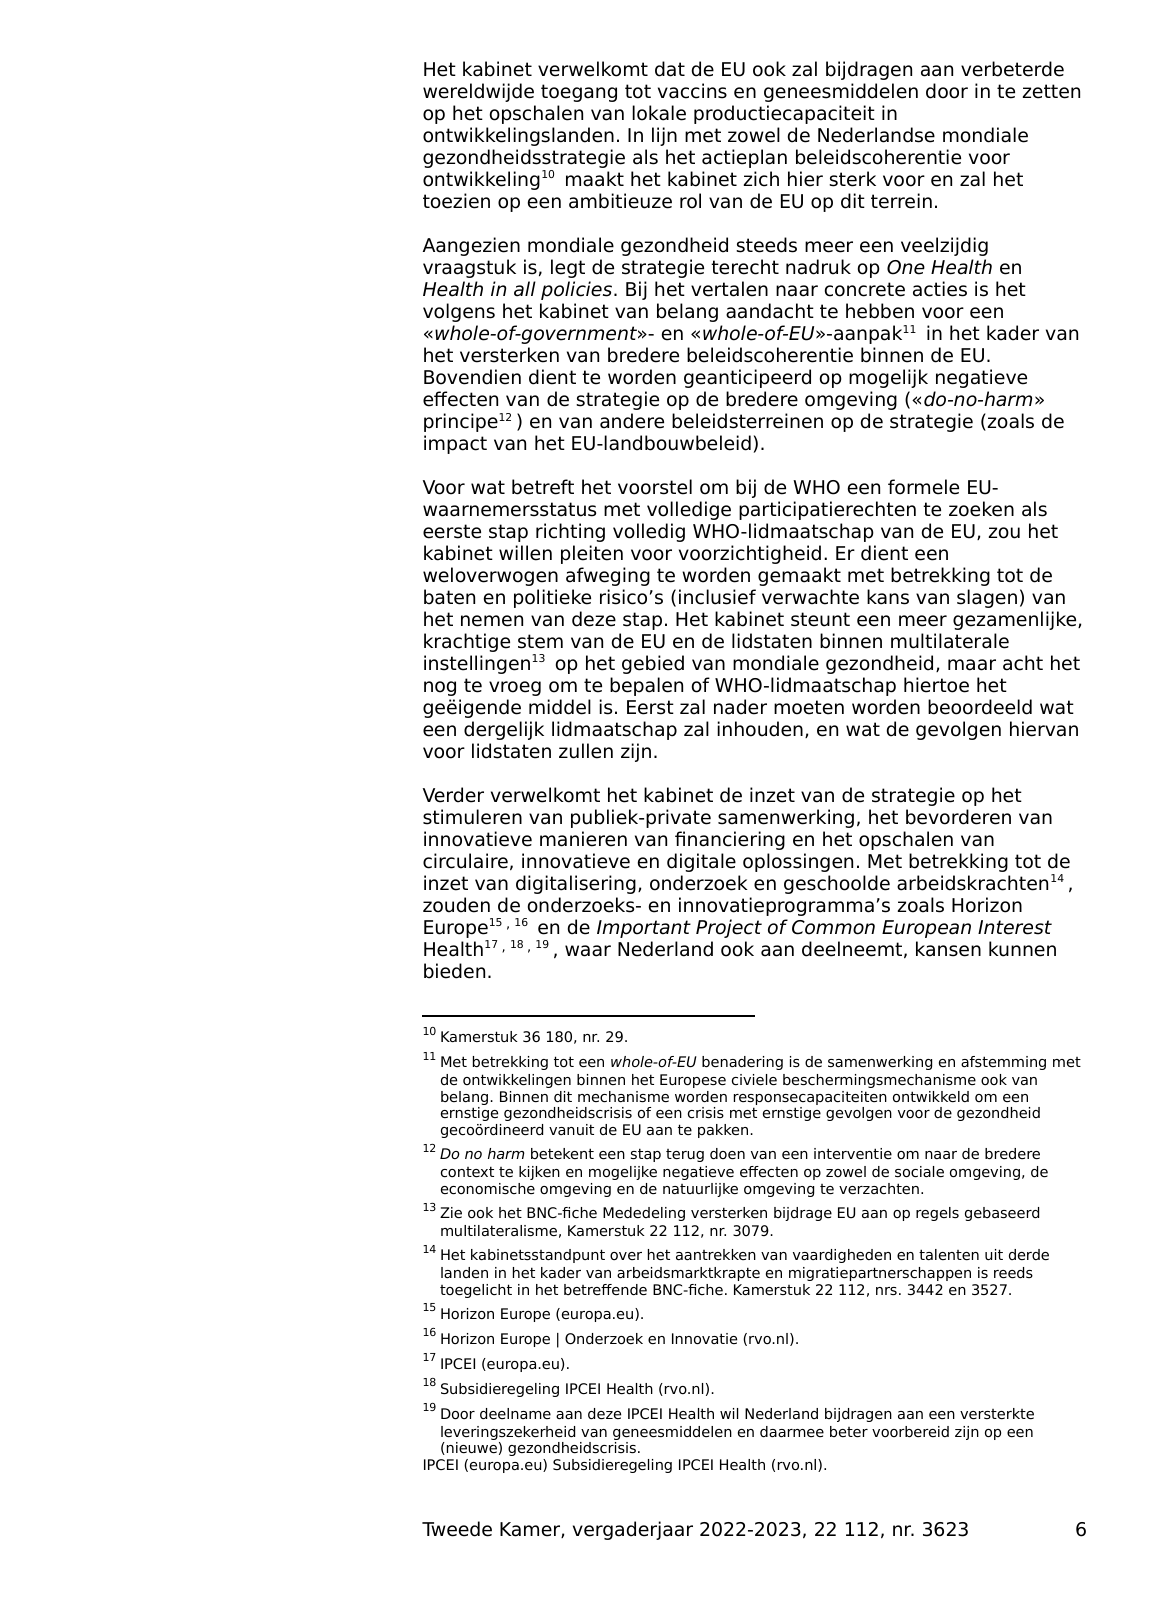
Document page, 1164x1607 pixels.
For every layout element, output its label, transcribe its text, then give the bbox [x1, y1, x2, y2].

text IPCEI (europa.eu). [422, 1352, 1087, 1374]
text Horizon Europe | Onderzoek en Innovatie (rvo.nl). [422, 1327, 1087, 1349]
text Met betrekking tot een whole-of-EU benadering is de samenwerking en afstemming met de ontwikkelingen binnen het Europese civiele beschermingsmechanisme ook van belang. Binnen dit mechanisme worden responsecapaciteiten ontwikkeld om een ernstige gezondheidscrisis of een crisis met ernstige gevolgen voor de gezondheid gecoördineerd vanuit de EU aan te pakken. [422, 1050, 1087, 1139]
text Door deelname aan deze IPCEI Health wil Nederland bijdragen aan een versterkte leveringszekerheid van geneesmiddelen en daarmee beter voorbereid zijn op een (nieuwe) gezondheidscrisis. [422, 1402, 1087, 1457]
text Zie ook het BNC-fiche Mededeling versterken bijdrage EU aan op regels gebaseerd multilateralisme, Kamerstuk 22 112, nr. 3079. [422, 1201, 1087, 1240]
text IPCEI (europa.eu) Subsidieregeling IPCEI Health (rvo.nl). [422, 1457, 1087, 1474]
text Aangezien mondiale gezondheid steeds meer een veelzijdig vraagstuk is, legt de strategie terecht nadruk op One Health en Health in all policies. Bij het vertalen naar concrete acties is het volgens het kabinet van belang aandacht te hebben voor een «whole-of-government»- en «whole-of-EU»-aanpak in het kader van het versterken van bredere beleidscoherentie binnen de EU. Bovendien dient te worden geanticipeerd op mogelijk negatieve effecten van de strategie op de bredere omgeving («do-no-harm» principe) en van andere beleidsterreinen op de strategie (zoals de impact van het EU-landbouwbeleid). [422, 235, 1087, 455]
text Kamerstuk 36 180, nr. 29. [422, 1025, 1087, 1047]
text Horizon Europe (europa.eu). [422, 1302, 1087, 1324]
text Do no harm betekent een stap terug doen van een interventie om naar de bredere context te kijken en mogelijke negatieve effecten op zowel de sociale omgeving, de economische omgeving en de natuurlijke omgeving te verzachten. [422, 1142, 1087, 1198]
text Verder verwelkomt het kabinet de inzet van de strategie op het stimuleren van publiek-private samenwerking, het bevorderen van innovatieve manieren van financiering en het opschalen van circulaire, innovatieve en digitale oplossingen. Met betrekking tot de inzet van digitalisering, onderzoek en geschoolde arbeidskrachten, zouden de onderzoeks- en innovatieprogramma’s zoals Horizon Europe, en de Important Project of Common European Interest Health, , , waar Nederland ook aan deelneemt, kansen kunnen bieden. [422, 785, 1087, 983]
text Het kabinetsstandpunt over het aantrekken van vaardigheden en talenten uit derde landen in het kader van arbeidsmarktkrapte en migratiepartnerschappen is reeds toegelicht in het betreffende BNC-fiche. Kamerstuk 22 112, nrs. 3442 en 3527. [422, 1243, 1087, 1299]
text Voor wat betreft het voorstel om bij de WHO een formele EU-waarnemersstatus met volledige participatierechten te zoeken als eerste stap richting volledig WHO-lidmaatschap van de EU, zou het kabinet willen pleiten voor voorzichtigheid. Er dient een weloverwogen afweging te worden gemaakt met betrekking tot de baten en politieke risico’s (inclusief verwachte kans van slagen) van het nemen van deze stap. Het kabinet steunt een meer gezamenlijke, krachtige stem van de EU en de lidstaten binnen multilaterale instellingen op het gebied van mondiale gezondheid, maar acht het nog te vroeg om te bepalen of WHO-lidmaatschap hiertoe het geëigende middel is. Eerst zal nader moeten worden beoordeeld wat een dergelijk lidmaatschap zal inhouden, en wat de gevolgen hiervan voor lidstaten zullen zijn. [422, 477, 1087, 763]
text Subsidieregeling IPCEI Health (rvo.nl). [422, 1377, 1087, 1399]
text Het kabinet verwelkomt dat de EU ook zal bijdragen aan verbeterde wereldwijde toegang tot vaccins en geneesmiddelen door in te zetten op het opschalen van lokale productiecapaciteit in ontwikkelingslanden. In lijn met zowel de Nederlandse mondiale gezondheidsstrategie als het actieplan beleidscoherentie voor ontwikkeling maakt het kabinet zich hier sterk voor en zal het toezien op een ambitieuze rol van de EU op dit terrein. [422, 59, 1087, 213]
